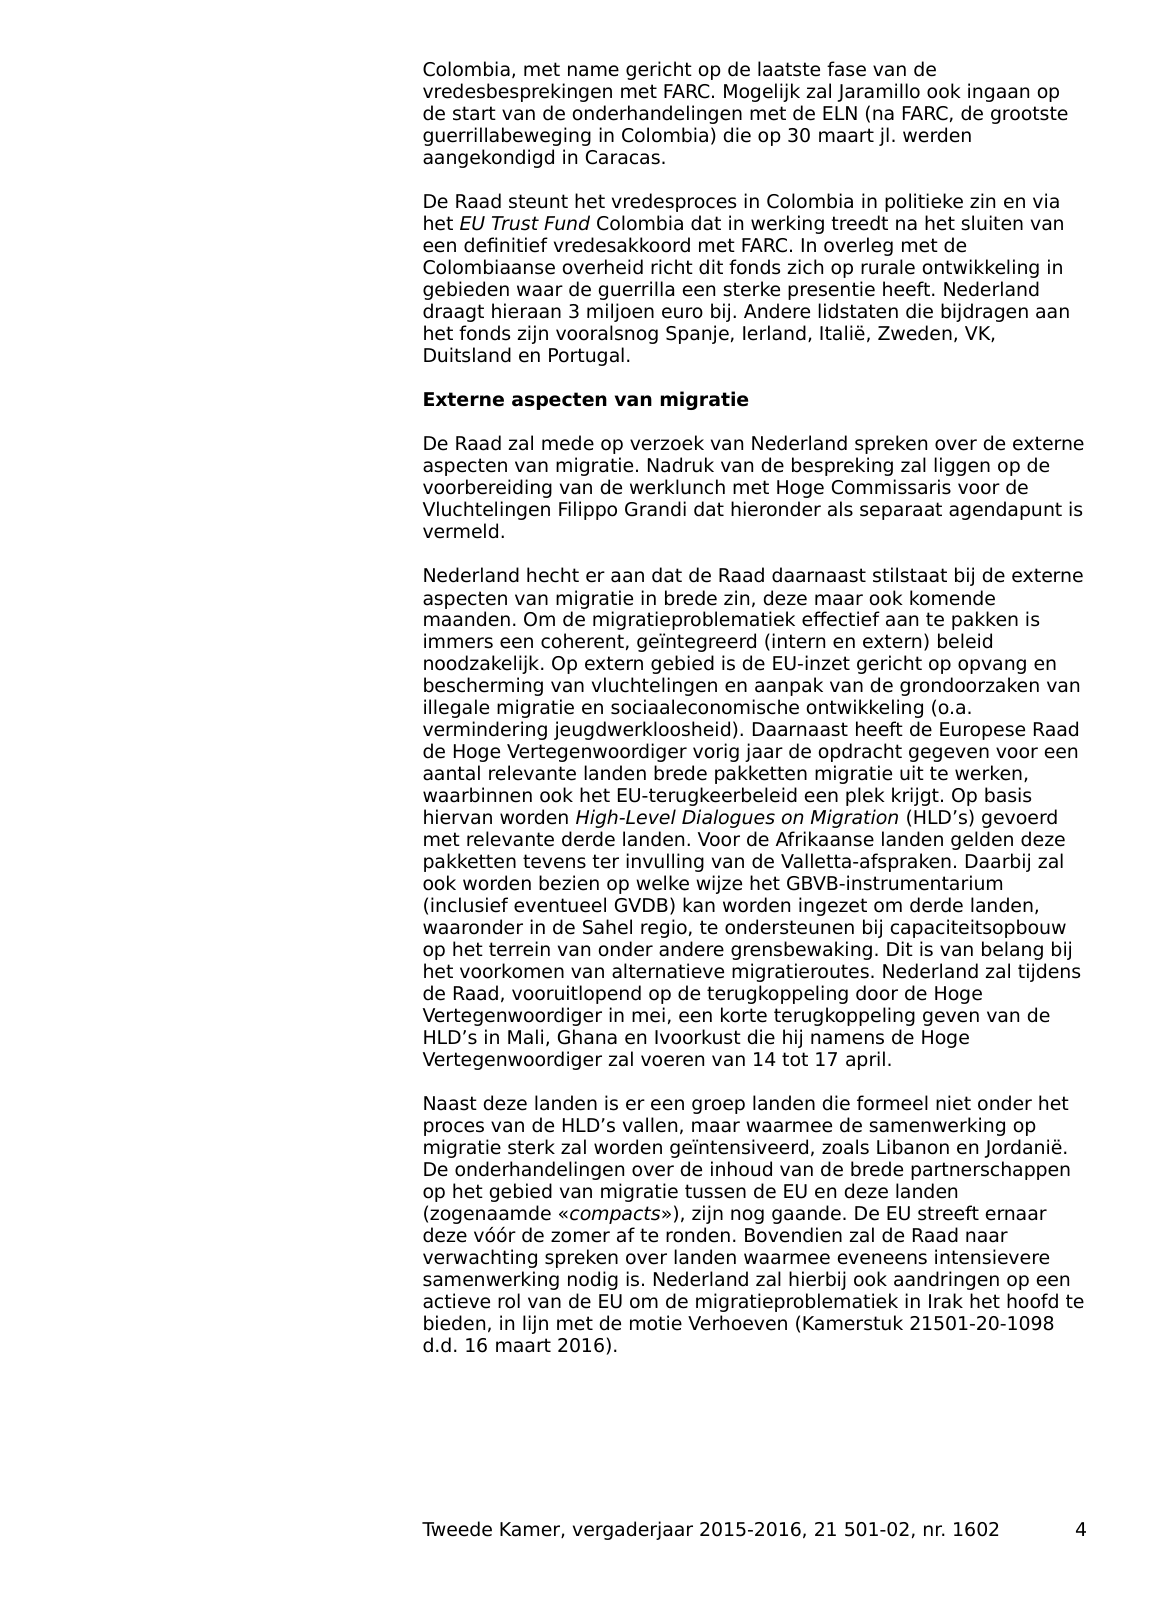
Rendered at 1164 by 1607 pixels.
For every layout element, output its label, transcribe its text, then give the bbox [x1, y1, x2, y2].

text De Raad steunt het vredesproces in Colombia in politieke zin en via het EU Trust Fund Colombia dat in werking treedt na het sluiten van een definitief vredesakkoord met FARC. In overleg met de Colombiaanse overheid richt dit fonds zich op rurale ontwikkeling in gebieden waar de guerrilla een sterke presentie heeft. Nederland draagt hieraan 3 miljoen euro bij. Andere lidstaten die bijdragen aan het fonds zijn vooralsnog Spanje, Ierland, Italië, Zweden, VK, Duitsland en Portugal. [422, 191, 1087, 367]
subtitle Externe aspecten van migratie [422, 389, 1087, 411]
text Colombia, met name gericht op de laatste fase van de vredesbesprekingen met FARC. Mogelijk zal Jaramillo ook ingaan op de start van de onderhandelingen met de ELN (na FARC, de grootste guerrillabeweging in Colombia) die op 30 maart jl. werden aangekondigd in Caracas. [422, 59, 1087, 169]
text Naast deze landen is er een groep landen die formeel niet onder het proces van de HLD’s vallen, maar waarmee de samenwerking op migratie sterk zal worden geïntensiveerd, zoals Libanon en Jordanië. De onderhandelingen over de inhoud van de brede partnerschappen op het gebied van migratie tussen de EU en deze landen (zogenaamde «compacts»), zijn nog gaande. De EU streeft ernaar deze vóór de zomer af te ronden. Bovendien zal de Raad naar verwachting spreken over landen waarmee eveneens intensievere samenwerking nodig is. Nederland zal hierbij ook aandringen op een actieve rol van de EU om de migratieproblematiek in Irak het hoofd te bieden, in lijn met de motie Verhoeven (Kamerstuk 21501-20-1098 d.d. 16 maart 2016). [422, 1093, 1087, 1357]
text De Raad zal mede op verzoek van Nederland spreken over de externe aspecten van migratie. Nadruk van de bespreking zal liggen op de voorbereiding van de werklunch met Hoge Commissaris voor de Vluchtelingen Filippo Grandi dat hieronder als separaat agendapunt is vermeld. [422, 433, 1087, 543]
text Nederland hecht er aan dat de Raad daarnaast stilstaat bij de externe aspecten van migratie in brede zin, deze maar ook komende maanden. Om de migratieproblematiek effectief aan te pakken is immers een coherent, geïntegreerd (intern en extern) beleid noodzakelijk. Op extern gebied is de EU-inzet gericht op opvang en bescherming van vluchtelingen en aanpak van de grondoorzaken van illegale migratie en sociaaleconomische ontwikkeling (o.a. vermindering jeugdwerkloosheid). Daarnaast heeft de Europese Raad de Hoge Vertegenwoordiger vorig jaar de opdracht gegeven voor een aantal relevante landen brede pakketten migratie uit te werken, waarbinnen ook het EU-terugkeerbeleid een plek krijgt. Op basis hiervan worden High-Level Dialogues on Migration (HLD’s) gevoerd met relevante derde landen. Voor de Afrikaanse landen gelden deze pakketten tevens ter invulling van de Valletta-afspraken. Daarbij zal ook worden bezien op welke wijze het GBVB-instrumentarium (inclusief eventueel GVDB) kan worden ingezet om derde landen, waaronder in de Sahel regio, te ondersteunen bij capaciteitsopbouw op het terrein van onder andere grensbewaking. Dit is van belang bij het voorkomen van alternatieve migratieroutes. Nederland zal tijdens de Raad, vooruitlopend op de terugkoppeling door de Hoge Vertegenwoordiger in mei, een korte terugkoppeling geven van de HLD’s in Mali, Ghana en Ivoorkust die hij namens de Hoge Vertegenwoordiger zal voeren van 14 tot 17 april. [422, 565, 1087, 1071]
